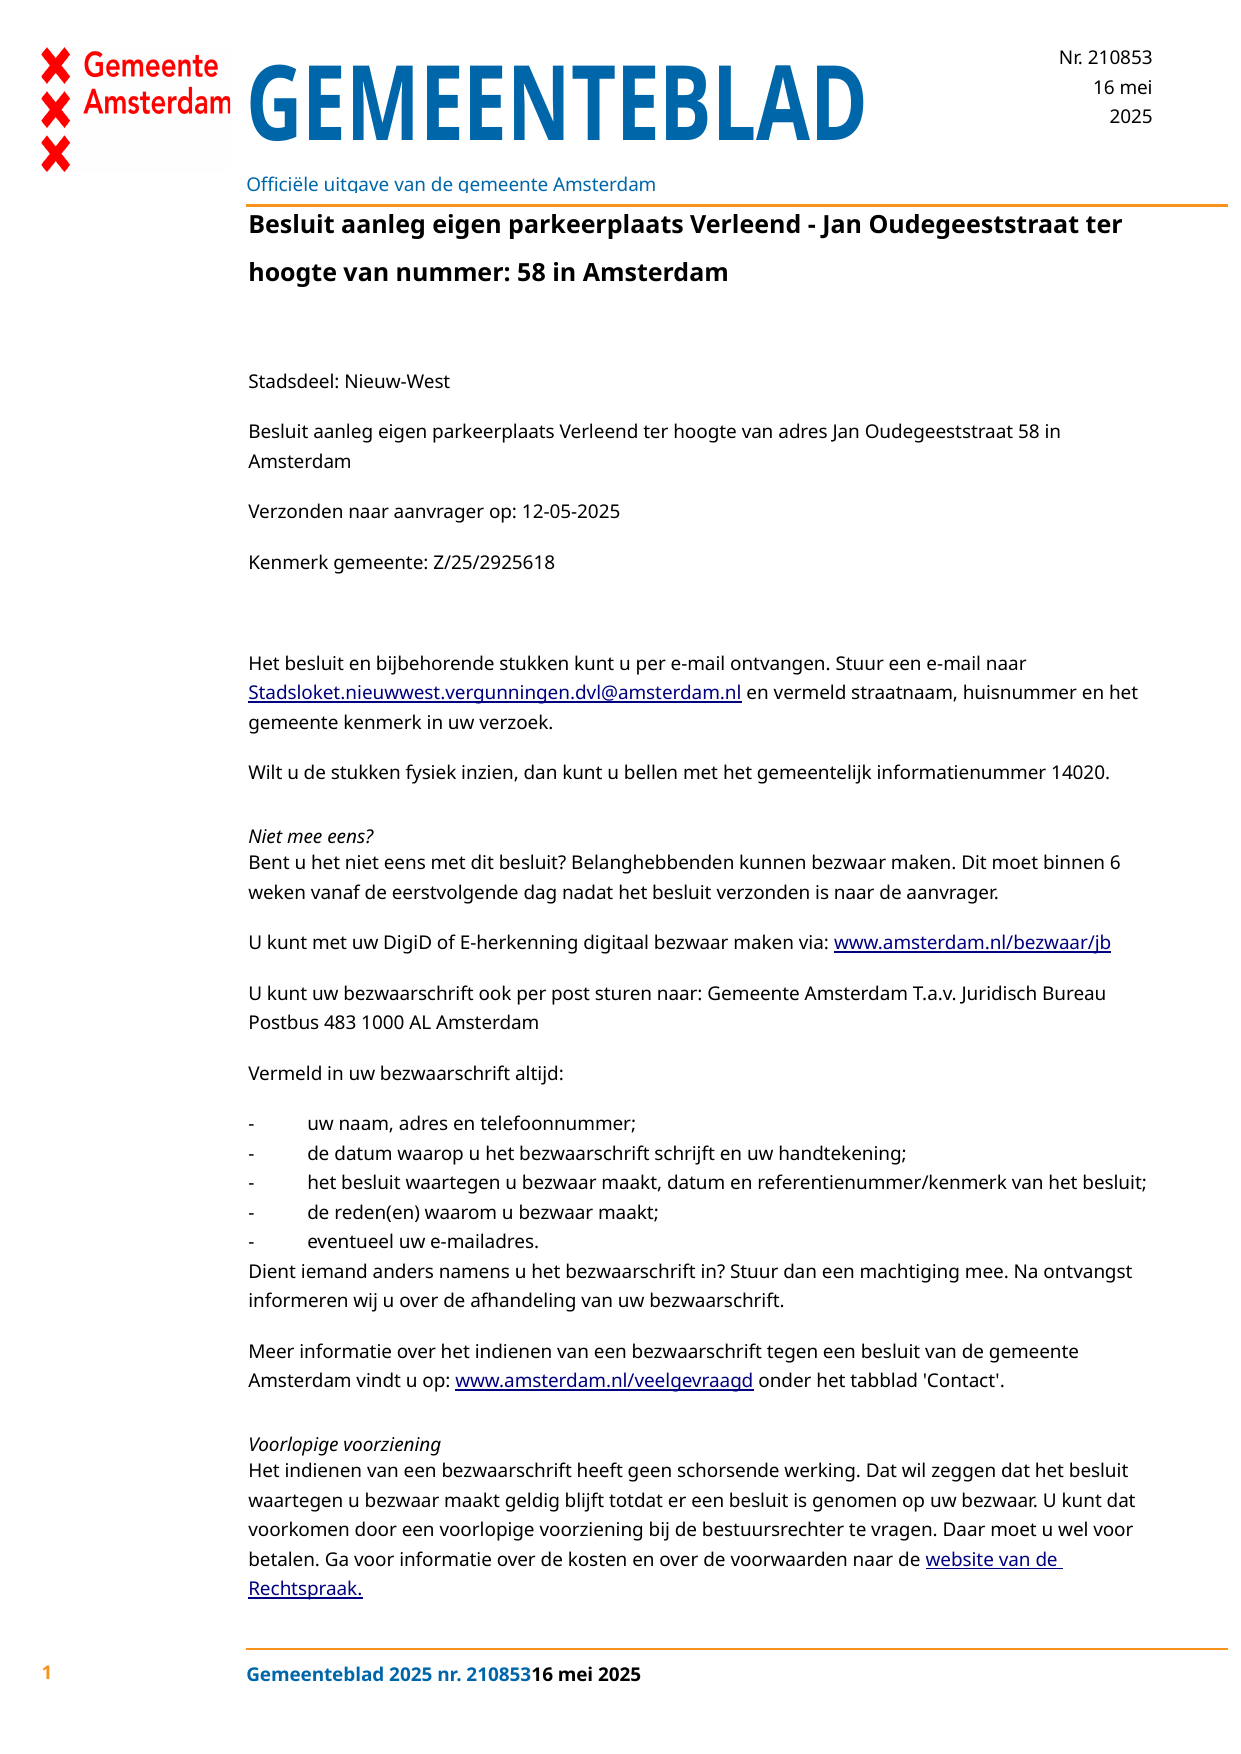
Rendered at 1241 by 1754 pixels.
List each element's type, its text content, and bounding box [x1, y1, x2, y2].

picture [41, 47, 231, 172]
list de reden(en) waarom u bezwaar maakt; [248, 1199, 1152, 1224]
text Besluit aanleg eigen parkeerplaats Verleend - Jan Oudegeeststraat ter hoogte van nummer: 58 in Amsterdam [248, 207, 1152, 288]
text U kunt met uw DigiD of E-herkenning digitaal bezwaar maken via: www.amsterdam.nl/bezwaar/jb [248, 929, 1152, 955]
text Kenmerk gemeente: Z/25/2925618 [248, 549, 1152, 575]
text Niet mee eens? [248, 823, 1152, 849]
text Vermeld in uw bezwaarschrift altijd: [248, 1060, 1152, 1085]
list eventueel uw e-mailadres. [248, 1228, 1152, 1254]
text Voorlopige voorziening [248, 1432, 1152, 1457]
list uw naam, adres en telefoonnummer; [248, 1110, 1152, 1136]
text Wilt u de stukken fysiek inzien, dan kunt u bellen met het gemeentelijk informatienummer 14020. [248, 759, 1152, 785]
text Stadsdeel: Nieuw-West [248, 368, 1152, 394]
text Het indienen van een bezwaarschrift heeft geen schorsende werking. Dat wil zeggen dat het besluit waartegen u bezwaar maakt geldig blijft totdat er een besluit is genomen op uw bezwaar. U kunt dat voorkomen door een voorlopige voorziening bij de bestuursrechter te vragen. Daar moet u wel voor betalen. Ga voor informatie over de kosten en over de voorwaarden naar de website van de Rechtspraak. [248, 1457, 1152, 1601]
text Het besluit en bijbehorende stukken kunt u per e-mail ontvangen. Stuur een e-mail naar Stadsloket.nieuwwest.vergunningen.dvl@amsterdam.nl en vermeld straatnaam, huisnummer en het gemeente kenmerk in uw verzoek. [248, 650, 1152, 735]
text Bent u het niet eens met dit besluit? Belanghebbenden kunnen bezwaar maken. Dit moet binnen 6 weken vanaf de eerstvolgende dag nadat het besluit verzonden is naar de aanvrager. [248, 849, 1152, 904]
list de datum waarop u het bezwaarschrift schrijft en uw handtekening; [248, 1140, 1152, 1165]
text Verzonden naar aanvrager op: 12-05-2025 [248, 499, 1152, 524]
text Besluit aanleg eigen parkeerplaats Verleend ter hoogte van adres Jan Oudegeeststraat 58 in Amsterdam [248, 419, 1152, 474]
text Dient iemand anders namens u het bezwaarschrift in? Stuur dan een machtiging mee. Na ontvangst informeren wij u over de afhandeling van uw bezwaarschrift. [248, 1258, 1152, 1313]
text U kunt uw bezwaarschrift ook per post sturen naar: Gemeente Amsterdam T.a.v. Juridisch Bureau Postbus 483 1000 AL Amsterdam [248, 980, 1152, 1035]
text Meer informatie over het indienen van een bezwaarschrift tegen een besluit van de gemeente Amsterdam vindt u op: www.amsterdam.nl/veelgevraagd onder het tabblad 'Contact'. [248, 1338, 1152, 1393]
list het besluit waartegen u bezwaar maakt, datum en referentienummer/kenmerk van het besluit; [248, 1169, 1152, 1195]
